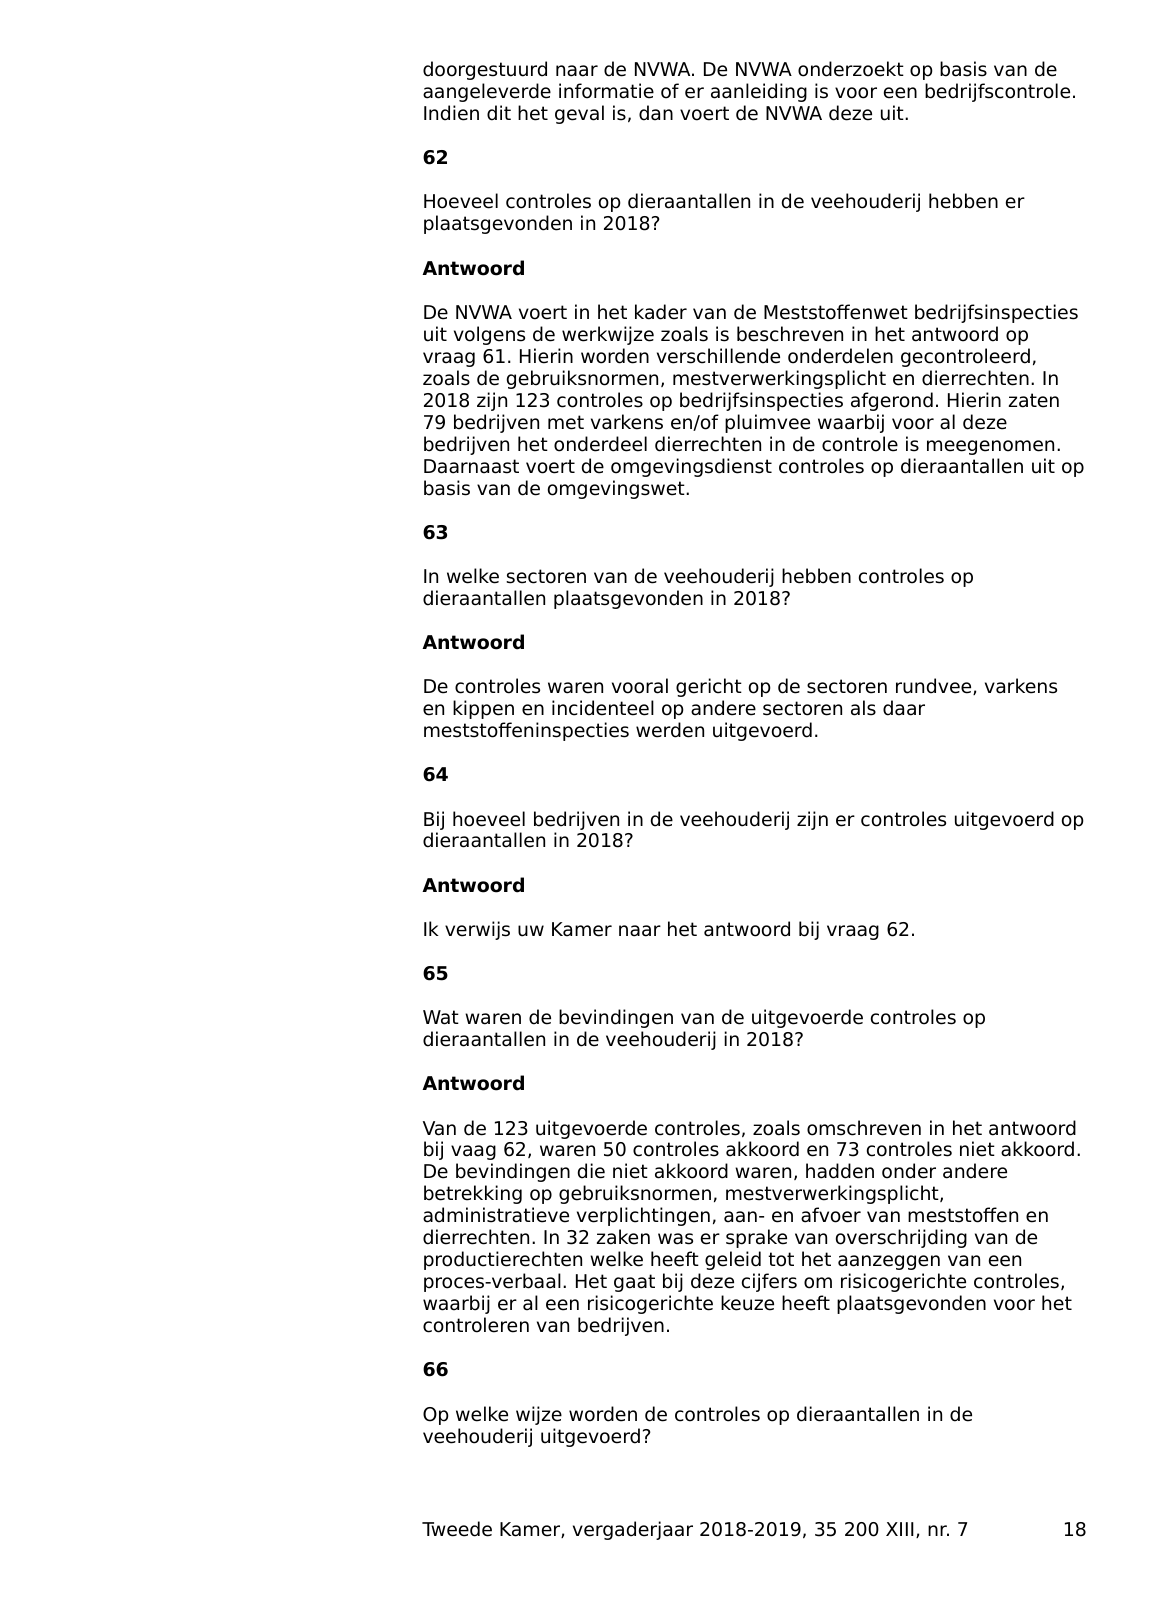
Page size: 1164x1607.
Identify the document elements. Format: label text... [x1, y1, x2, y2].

text Wat waren de bevindingen van de uitgevoerde controles op dieraantallen in de veehouderij in 2018? [422, 1007, 1087, 1051]
text Ik verwijs uw Kamer naar het antwoord bij vraag 62. [422, 919, 1087, 941]
subtitle 66 [422, 1359, 1087, 1381]
subtitle 62 [422, 147, 1087, 169]
text doorgestuurd naar de NVWA. De NVWA onderzoekt op basis van de aangeleverde informatie of er aanleiding is voor een bedrijfscontrole. Indien dit het geval is, dan voert de NVWA deze uit. [422, 59, 1087, 125]
text Van de 123 uitgevoerde controles, zoals omschreven in het antwoord bij vaag 62, waren 50 controles akkoord en 73 controles niet akkoord. De bevindingen die niet akkoord waren, hadden onder andere betrekking op gebruiksnormen, mestverwerkingsplicht, administratieve verplichtingen, aan- en afvoer van meststoffen en dierrechten. In 32 zaken was er sprake van overschrijding van de productierechten welke heeft geleid tot het aanzeggen van een proces-verbaal. Het gaat bij deze cijfers om risicogerichte controles, waarbij er al een risicogerichte keuze heeft plaatsgevonden voor het controleren van bedrijven. [422, 1117, 1087, 1337]
subtitle 64 [422, 764, 1087, 786]
text Hoeveel controles op dieraantallen in de veehouderij hebben er plaatsgevonden in 2018? [422, 191, 1087, 235]
subtitle Antwoord [422, 1073, 1087, 1095]
subtitle 63 [422, 522, 1087, 544]
subtitle Antwoord [422, 632, 1087, 654]
subtitle Antwoord [422, 874, 1087, 897]
text De controles waren vooral gericht op de sectoren rundvee, varkens en kippen en incidenteel op andere sectoren als daar meststoffeninspecties werden uitgevoerd. [422, 676, 1087, 742]
subtitle Antwoord [422, 257, 1087, 279]
text Bij hoeveel bedrijven in de veehouderij zijn er controles uitgevoerd op dieraantallen in 2018? [422, 808, 1087, 852]
subtitle 65 [422, 963, 1087, 985]
text In welke sectoren van de veehouderij hebben controles op dieraantallen plaatsgevonden in 2018? [422, 566, 1087, 610]
text De NVWA voert in het kader van de Meststoffenwet bedrijfsinspecties uit volgens de werkwijze zoals is beschreven in het antwoord op vraag 61. Hierin worden verschillende onderdelen gecontroleerd, zoals de gebruiksnormen, mestverwerkingsplicht en dierrechten. In 2018 zijn 123 controles op bedrijfsinspecties afgerond. Hierin zaten 79 bedrijven met varkens en/of pluimvee waarbij voor al deze bedrijven het onderdeel dierrechten in de controle is meegenomen. Daarnaast voert de omgevingsdienst controles op dieraantallen uit op basis van de omgevingswet. [422, 302, 1087, 499]
text Op welke wijze worden de controles op dieraantallen in de veehouderij uitgevoerd? [422, 1403, 1087, 1447]
